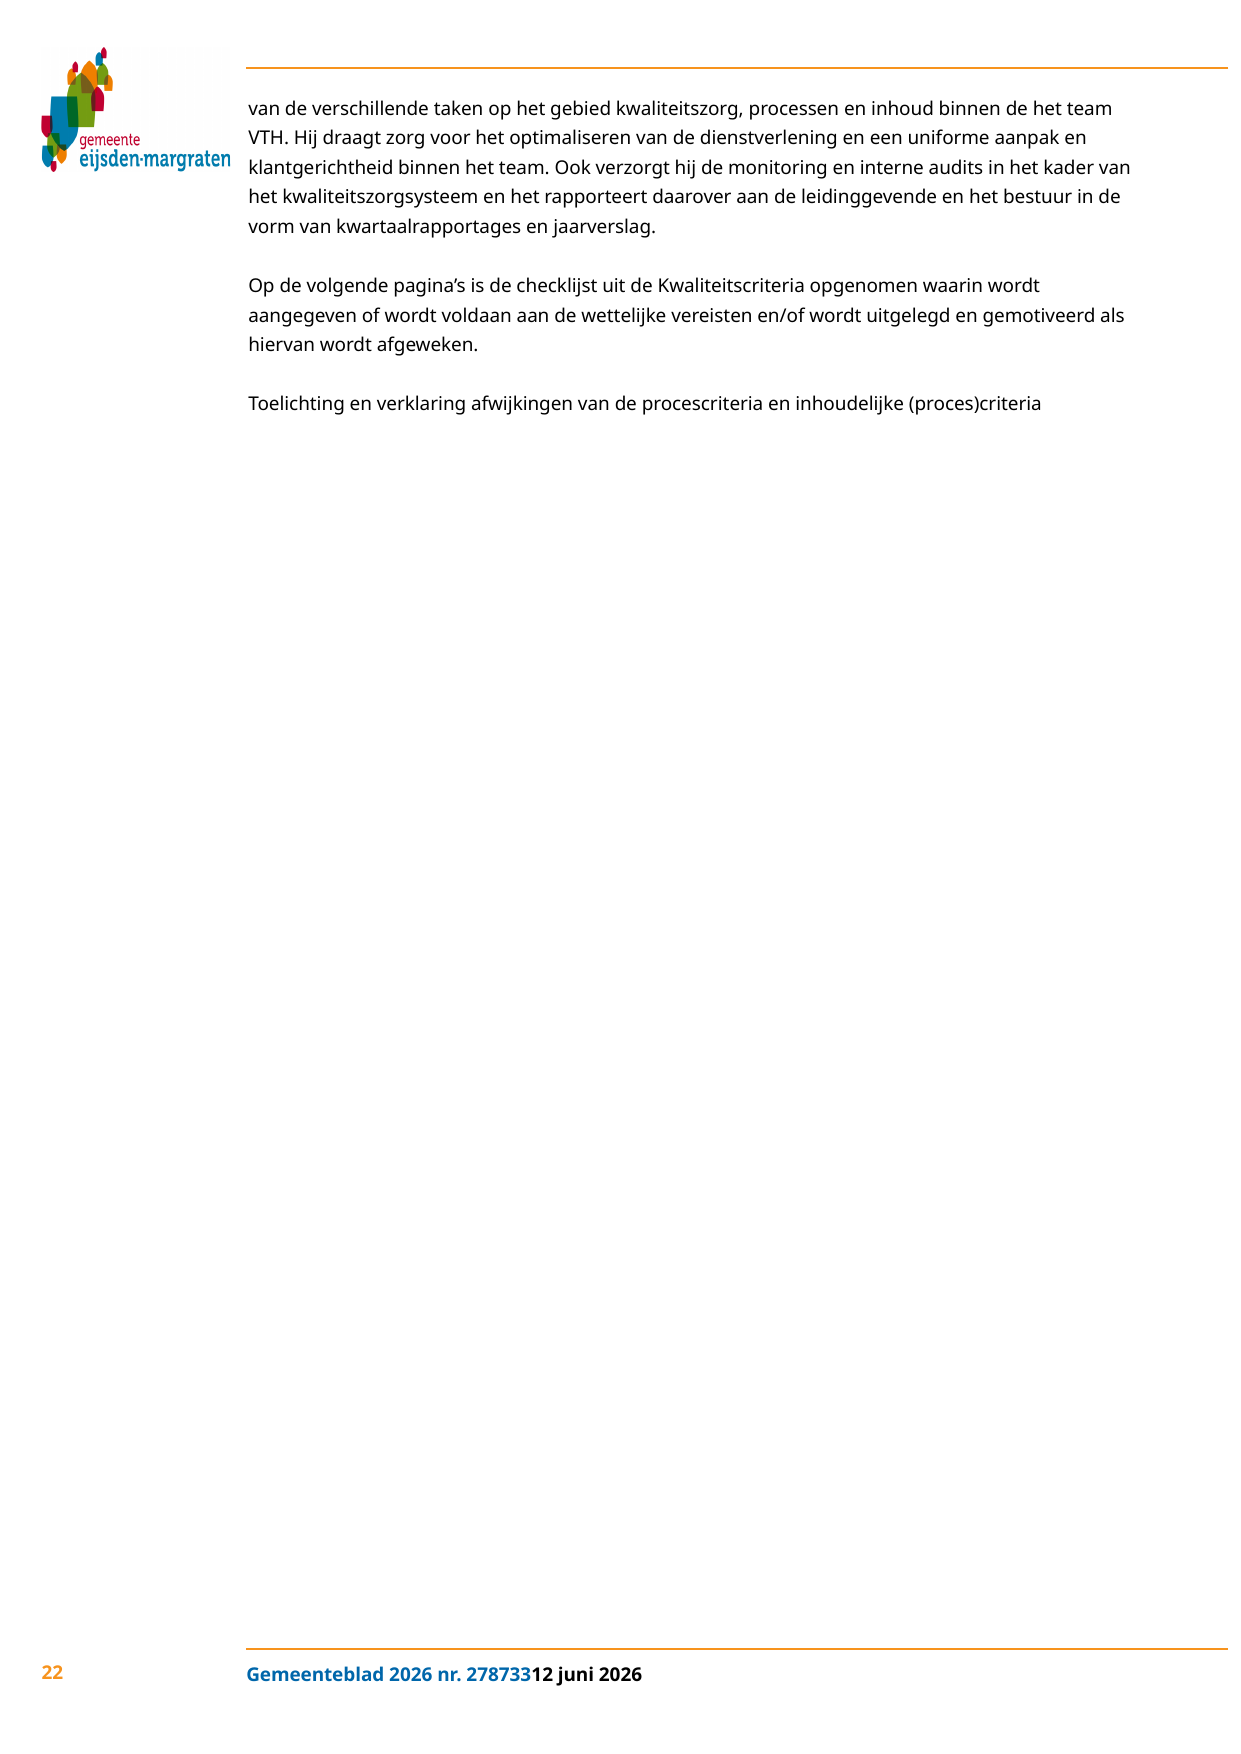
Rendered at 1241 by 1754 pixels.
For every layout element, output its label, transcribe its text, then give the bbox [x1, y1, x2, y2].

text Op de volgende pagina’s is de checklijst uit de Kwaliteitscriteria opgenomen waarin wordt aangegeven of wordt voldaan aan de wettelijke vereisten en/of wordt uitgelegd en gemotiveerd als hiervan wordt afgeweken. [248, 272, 1152, 357]
text van de verschillende taken op het gebied kwaliteitszorg, processen en inhoud binnen de het team VTH. Hij draagt zorg voor het optimaliseren van de dienstverlening en een uniforme aanpak en klantgerichtheid binnen het team. Ook verzorgt hij de monitoring en interne audits in het kader van het kwaliteitszorgsysteem en het rapporteert daarover aan de leidinggevende en het bestuur in de vorm van kwartaalrapportages en jaarverslag. [248, 95, 1152, 239]
picture [41, 47, 231, 172]
text Toelichting en verklaring afwijkingen van de procescriteria en inhoudelijke (proces)criteria [248, 391, 1152, 416]
